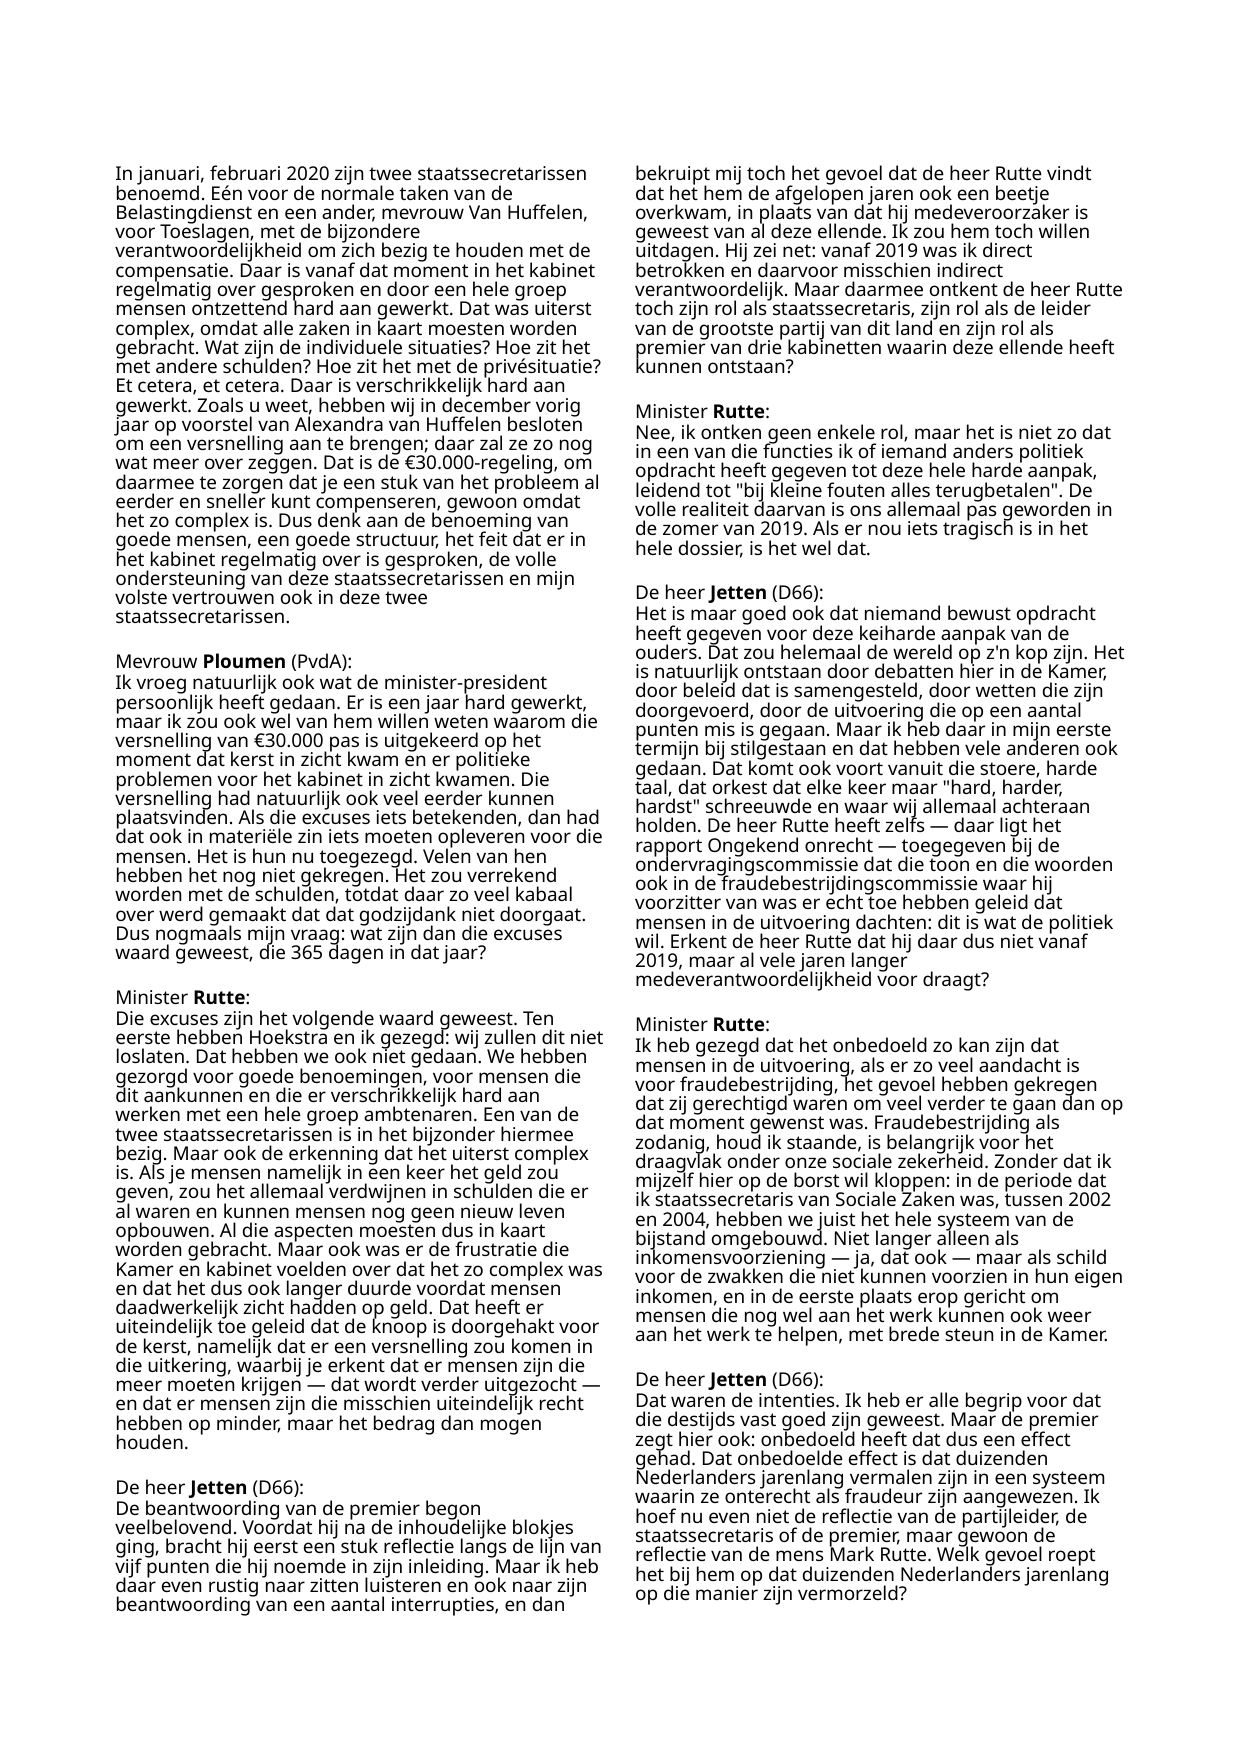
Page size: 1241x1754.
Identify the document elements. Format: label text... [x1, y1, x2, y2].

text Ik heb gezegd dat het onbedoeld zo kan zijn dat mensen in de uitvoering, als er zo veel aandacht is voor fraudebestrijding, het gevoel hebben gekregen dat zij gerechtigd waren om veel verder te gaan dan op dat moment gewenst was. Fraudebestrijding als zodanig, houd ik staande, is belangrijk voor het draagvlak onder onze sociale zekerheid. Zonder dat ik mijzelf hier op de borst wil kloppen: in de periode dat ik staatssecretaris van Sociale Zaken was, tussen 2002 en 2004, hebben we juist het hele systeem van de bijstand omgebouwd. Niet langer alleen als inkomensvoorziening — ja, dat ook — maar als schild voor de zwakken die niet kunnen voorzien in hun eigen inkomen, en in de eerste plaats erop gericht om mensen die nog wel aan het werk kunnen ook weer aan het werk te helpen, met brede steun in de Kamer. [635, 1037, 1125, 1346]
text De heer Jetten (D66): [635, 579, 1125, 605]
text Minister Rutte: [635, 398, 1125, 424]
text Minister Rutte: [115, 984, 605, 1010]
text De beantwoording van de premier begon veelbelovend. Voordat hij na de inhoudelijke blokjes ging, bracht hij eerst een stuk reflectie langs de lijn van vijf punten die hij noemde in zijn inleiding. Maar ik heb daar even rustig naar zitten luisteren en ook naar zijn beantwoording van een aantal interrupties, en dan [115, 1500, 605, 1615]
text Die excuses zijn het volgende waard geweest. Ten eerste hebben Hoekstra en ik gezegd: wij zullen dit niet loslaten. Dat hebben we ook niet gedaan. We hebben gezorgd voor goede benoemingen, voor mensen die dit aankunnen en die er verschrikkelijk hard aan werken met een hele groep ambtenaren. Een van de twee staatssecretarissen is in het bijzonder hiermee bezig. Maar ook de erkenning dat het uiterst complex is. Als je mensen namelijk in een keer het geld zou geven, zou het allemaal verdwijnen in schulden die er al waren en kunnen mensen nog geen nieuw leven opbouwen. Al die aspecten moesten dus in kaart worden gebracht. Maar ook was er de frustratie die Kamer en kabinet voelden over dat het zo complex was en dat het dus ook langer duurde voordat mensen daadwerkelijk zicht hadden op geld. Dat heeft er uiteindelijk toe geleid dat de knoop is doorgehakt voor de kerst, namelijk dat er een versnelling zou komen in die uitkering, waarbij je erkent dat er mensen zijn die meer moeten krijgen — dat wordt verder uitgezocht — en dat er mensen zijn die misschien uiteindelijk recht hebben op minder, maar het bedrag dan mogen houden. [115, 1010, 605, 1453]
text De heer Jetten (D66): [115, 1474, 605, 1500]
text Ik vroeg natuurlijk ook wat de minister-president persoonlijk heeft gedaan. Er is een jaar hard gewerkt, maar ik zou ook wel van hem willen weten waarom die versnelling van €30.000 pas is uitgekeerd op het moment dat kerst in zicht kwam en er politieke problemen voor het kabinet in zicht kwamen. Die versnelling had natuurlijk ook veel eerder kunnen plaatsvinden. Als die excuses iets betekenden, dan had dat ook in materiële zin iets moeten opleveren voor die mensen. Het is hun nu toegezegd. Velen van hen hebben het nog niet gekregen. Het zou verrekend worden met de schulden, totdat daar zo veel kabaal over werd gemaakt dat dat godzijdank niet doorgaat. Dus nogmaals mijn vraag: wat zijn dan die excuses waard geweest, die 365 dagen in dat jaar? [115, 674, 605, 963]
text bekruipt mij toch het gevoel dat de heer Rutte vindt dat het hem de afgelopen jaren ook een beetje overkwam, in plaats van dat hij medeveroorzaker is geweest van al deze ellende. Ik zou hem toch willen uitdagen. Hij zei net: vanaf 2019 was ik direct betrokken en daarvoor misschien indirect verantwoordelijk. Maar daarmee ontkent de heer Rutte toch zijn rol als staatssecretaris, zijn rol als de leider van de grootste partij van dit land en zijn rol als premier van drie kabinetten waarin deze ellende heeft kunnen ontstaan? [635, 165, 1125, 377]
text In januari, februari 2020 zijn twee staatssecretarissen benoemd. Eén voor de normale taken van de Belastingdienst en een ander, mevrouw Van Huffelen, voor Toeslagen, met de bijzondere verantwoordelijkheid om zich bezig te houden met de compensatie. Daar is vanaf dat moment in het kabinet regelmatig over gesproken en door een hele groep mensen ontzettend hard aan gewerkt. Dat was uiterst complex, omdat alle zaken in kaart moesten worden gebracht. Wat zijn de individuele situaties? Hoe zit het met andere schulden? Hoe zit het met de privésituatie? Et cetera, et cetera. Daar is verschrikkelijk hard aan gewerkt. Zoals u weet, hebben wij in december vorig jaar op voorstel van Alexandra van Huffelen besloten om een versnelling aan te brengen; daar zal ze zo nog wat meer over zeggen. Dat is de €30.000-regeling, om daarmee te zorgen dat je een stuk van het probleem al eerder en sneller kunt compenseren, gewoon omdat het zo complex is. Dus denk aan de benoeming van goede mensen, een goede structuur, het feit dat er in het kabinet regelmatig over is gesproken, de volle ondersteuning van deze staatssecretarissen en mijn volste vertrouwen ook in deze twee staatssecretarissen. [115, 165, 605, 628]
text Minister Rutte: [635, 1012, 1125, 1037]
text De heer Jetten (D66): [635, 1366, 1125, 1392]
text Nee, ik ontken geen enkele rol, maar het is niet zo dat in een van die functies ik of iemand anders politiek opdracht heeft gegeven tot deze hele harde aanpak, leidend tot "bij kleine fouten alles terugbetalen". De volle realiteit daarvan is ons allemaal pas geworden in de zomer van 2019. Als er nou iets tragisch is in het hele dossier, is het wel dat. [635, 424, 1125, 559]
text Dat waren de intenties. Ik heb er alle begrip voor dat die destijds vast goed zijn geweest. Maar de premier zegt hier ook: onbedoeld heeft dat dus een effect gehad. Dat onbedoelde effect is dat duizenden Nederlanders jarenlang vermalen zijn in een systeem waarin ze onterecht als fraudeur zijn aangewezen. Ik hoef nu even niet de reflectie van de partijleider, de staatssecretaris of de premier, maar gewoon de reflectie van de mens Mark Rutte. Welk gevoel roept het bij hem op dat duizenden Nederlanders jarenlang op die manier zijn vermorzeld? [635, 1392, 1125, 1604]
text Het is maar goed ook dat niemand bewust opdracht heeft gegeven voor deze keiharde aanpak van de ouders. Dat zou helemaal de wereld op z'n kop zijn. Het is natuurlijk ontstaan door debatten hier in de Kamer, door beleid dat is samengesteld, door wetten die zijn doorgevoerd, door de uitvoering die op een aantal punten mis is gegaan. Maar ik heb daar in mijn eerste termijn bij stilgestaan en dat hebben vele anderen ook gedaan. Dat komt ook voort vanuit die stoere, harde taal, dat orkest dat elke keer maar "hard, harder, hardst" schreeuwde en waar wij allemaal achteraan holden. De heer Rutte heeft zelfs — daar ligt het rapport Ongekend onrecht — toegegeven bij de ondervragingscommissie dat die toon en die woorden ook in de fraudebestrijdingscommissie waar hij voorzitter van was er echt toe hebben geleid dat mensen in de uitvoering dachten: dit is wat de politiek wil. Erkent de heer Rutte dat hij daar dus niet vanaf 2019, maar al vele jaren langer medeverantwoordelijkheid voor draagt? [635, 605, 1125, 991]
text Mevrouw Ploumen (PvdA): [115, 649, 605, 674]
